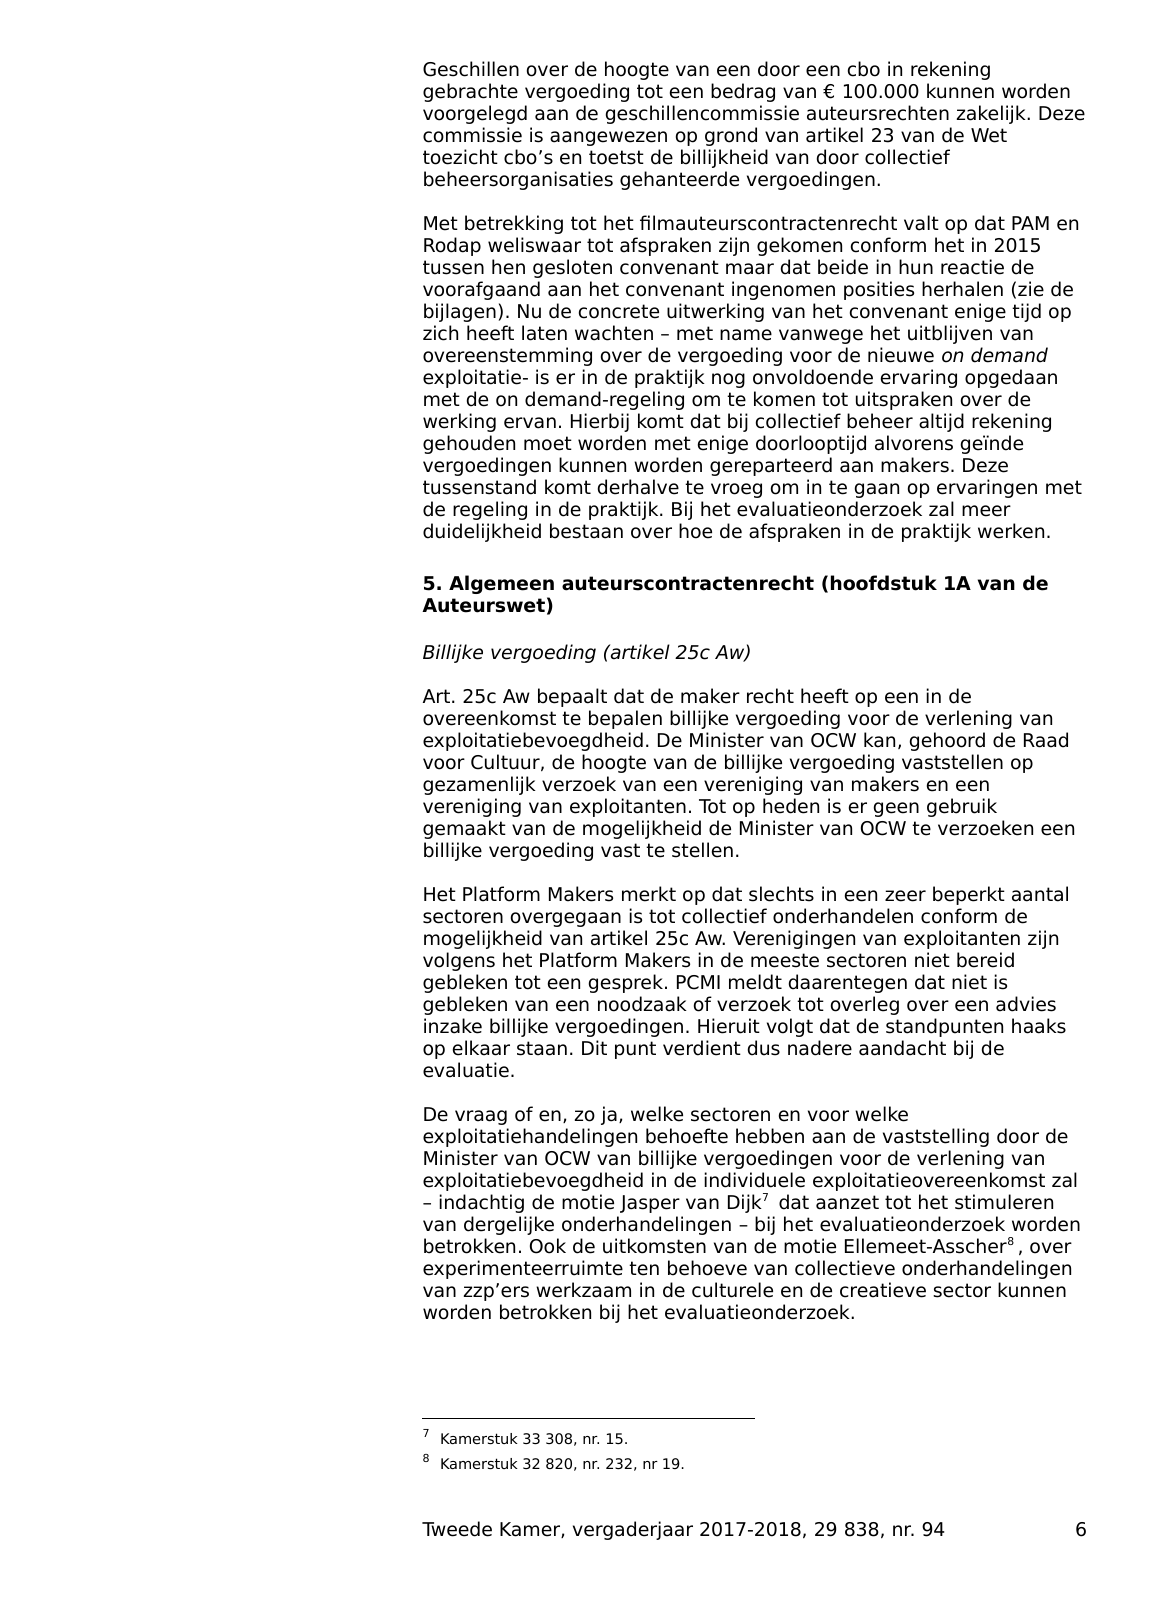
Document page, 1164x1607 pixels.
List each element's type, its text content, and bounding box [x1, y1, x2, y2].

text Het Platform Makers merkt op dat slechts in een zeer beperkt aantal sectoren overgegaan is tot collectief onderhandelen conform de mogelijkheid van artikel 25c Aw. Verenigingen van exploitanten zijn volgens het Platform Makers in de meeste sectoren niet bereid gebleken tot een gesprek. PCMI meldt daarentegen dat niet is gebleken van een noodzaak of verzoek tot overleg over een advies inzake billijke vergoedingen. Hieruit volgt dat de standpunten haaks op elkaar staan. Dit punt verdient dus nadere aandacht bij de evaluatie. [422, 884, 1087, 1082]
subtitle 5. Algemeen auteurscontractenrecht (hoofdstuk 1A van de Auteurswet) [422, 573, 1087, 617]
text Kamerstuk 33 308, nr. 15. [422, 1427, 1087, 1449]
text Art. 25c Aw bepaalt dat de maker recht heeft op een in de overeenkomst te bepalen billijke vergoeding voor de verlening van exploitatiebevoegdheid. De Minister van OCW kan, gehoord de Raad voor Cultuur, de hoogte van de billijke vergoeding vaststellen op gezamenlijk verzoek van een vereniging van makers en een vereniging van exploitanten. Tot op heden is er geen gebruik gemaakt van de mogelijkheid de Minister van OCW te verzoeken een billijke vergoeding vast te stellen. [422, 686, 1087, 862]
text De vraag of en, zo ja, welke sectoren en voor welke exploitatiehandelingen behoefte hebben aan de vaststelling door de Minister van OCW van billijke vergoedingen voor de verlening van exploitatiebevoegdheid in de individuele exploitatieovereenkomst zal – indachtig de motie Jasper van Dijk dat aanzet tot het stimuleren van dergelijke onderhandelingen – bij het evaluatieonderzoek worden betrokken. Ook de uitkomsten van de motie Ellemeet-Asscher, over experimenteerruimte ten behoeve van collectieve onderhandelingen van zzp’ers werkzaam in de culturele en de creatieve sector kunnen worden betrokken bij het evaluatieonderzoek. [422, 1104, 1087, 1324]
text Met betrekking tot het filmauteurscontractenrecht valt op dat PAM en Rodap weliswaar tot afspraken zijn gekomen conform het in 2015 tussen hen gesloten convenant maar dat beide in hun reactie de voorafgaand aan het convenant ingenomen posities herhalen (zie de bijlagen). Nu de concrete uitwerking van het convenant enige tijd op zich heeft laten wachten – met name vanwege het uitblijven van overeenstemming over de vergoeding voor de nieuwe on demand exploitatie- is er in de praktijk nog onvoldoende ervaring opgedaan met de on demand-regeling om te komen tot uitspraken over de werking ervan. Hierbij komt dat bij collectief beheer altijd rekening gehouden moet worden met enige doorlooptijd alvorens geïnde vergoedingen kunnen worden gereparteerd aan makers. Deze tussenstand komt derhalve te vroeg om in te gaan op ervaringen met de regeling in de praktijk. Bij het evaluatieonderzoek zal meer duidelijkheid bestaan over hoe de afspraken in de praktijk werken. [422, 213, 1087, 543]
text Kamerstuk 32 820, nr. 232, nr 19. [422, 1452, 1087, 1474]
text Geschillen over de hoogte van een door een cbo in rekening gebrachte vergoeding tot een bedrag van € 100.000 kunnen worden voorgelegd aan de geschillencommissie auteursrechten zakelijk. Deze commissie is aangewezen op grond van artikel 23 van de Wet toezicht cbo’s en toetst de billijkheid van door collectief beheersorganisaties gehanteerde vergoedingen. [422, 59, 1087, 191]
subtitle Billijke vergoeding (artikel 25c Aw) [422, 642, 1087, 664]
